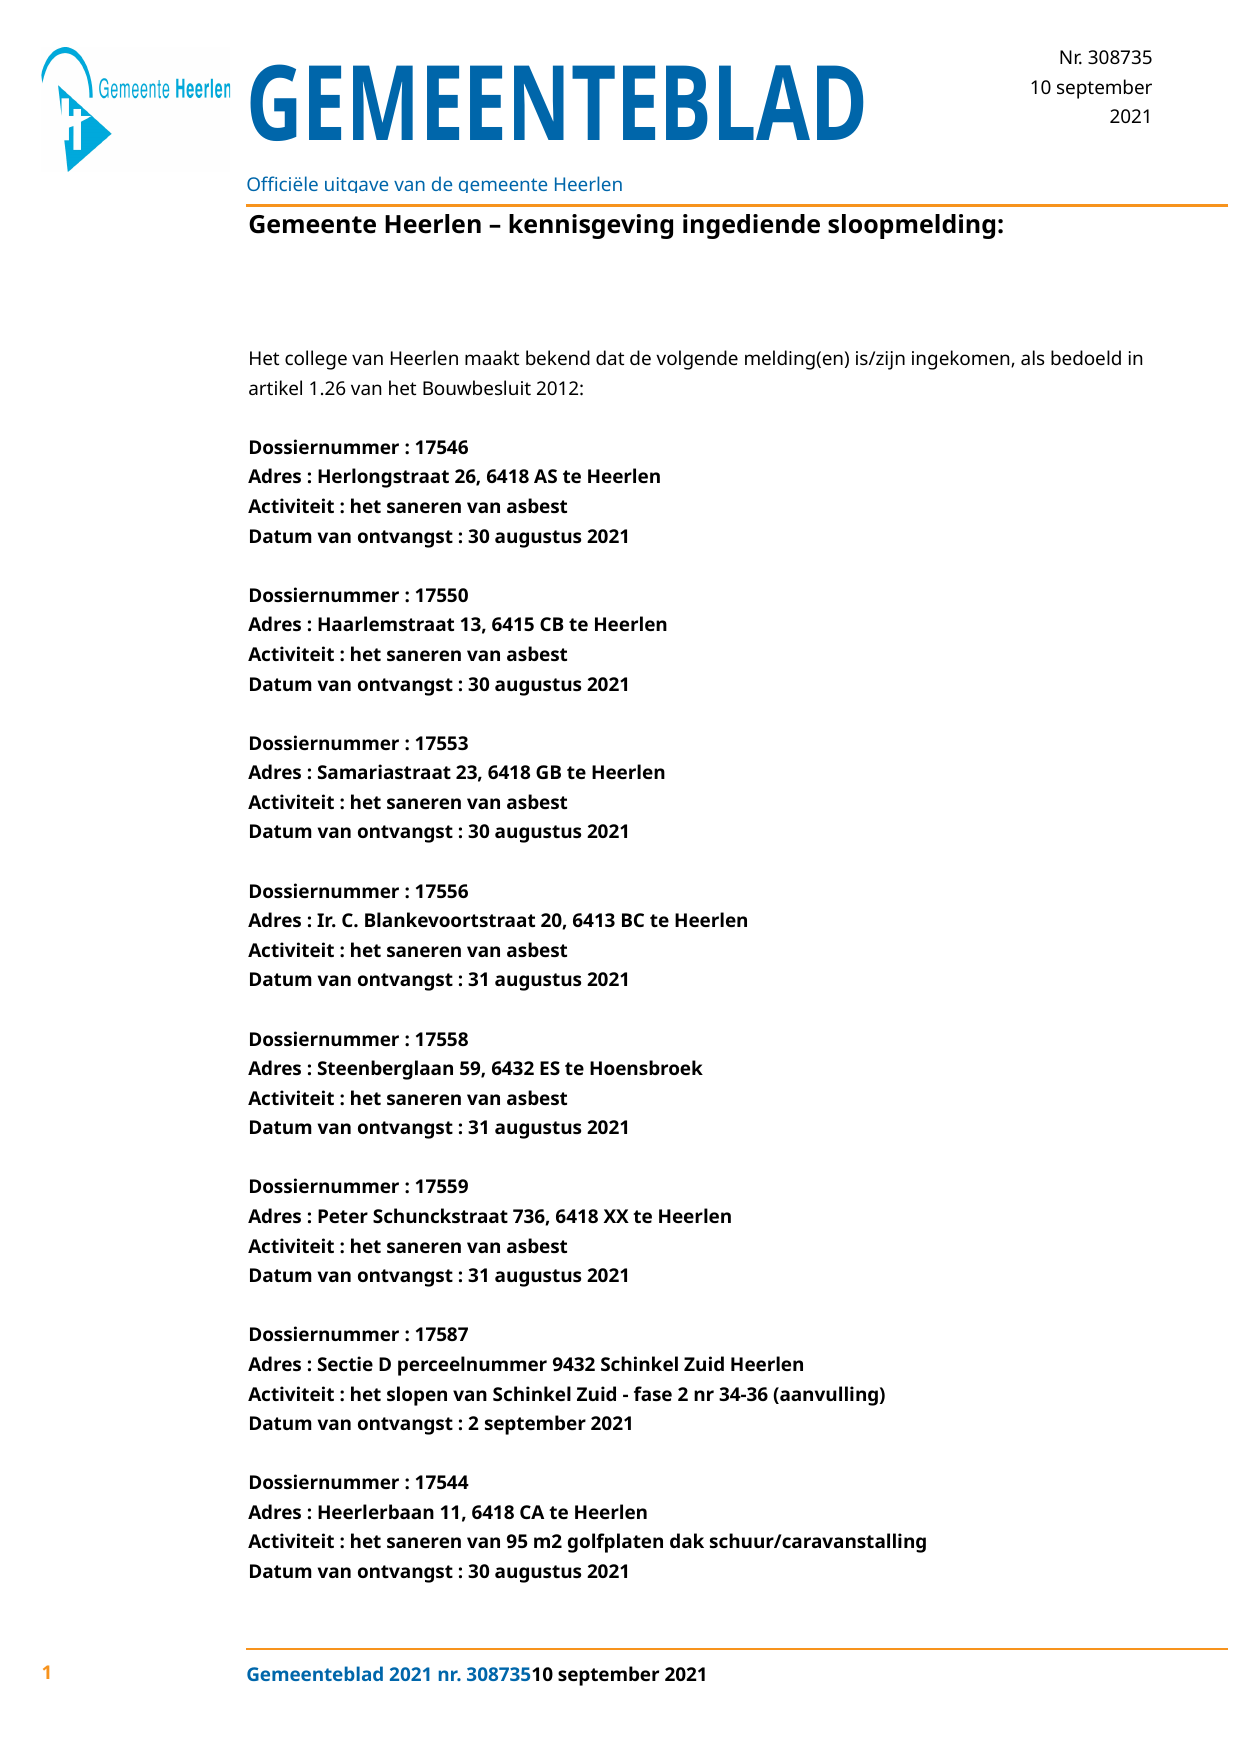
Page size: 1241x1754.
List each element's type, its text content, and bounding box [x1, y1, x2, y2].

text Het college van Heerlen maakt bekend dat de volgende melding(en) is/zijn ingekomen, als bedoeld in artikel 1.26 van het Bouwbesluit 2012: [248, 345, 1152, 401]
text Dossiernummer : 17558 [248, 1026, 1152, 1051]
text Datum van ontvangst : 31 augustus 2021 [248, 1262, 1152, 1288]
text Dossiernummer : 17544 [248, 1469, 1152, 1495]
text Adres : Sectie D perceelnummer 9432 Schinkel Zuid Heerlen [248, 1351, 1152, 1377]
text Dossiernummer : 17550 [248, 582, 1152, 608]
text Activiteit : het saneren van 95 m2 golfplaten dak schuur/caravanstalling [248, 1529, 1152, 1554]
text Adres : Haarlemstraat 13, 6415 CB te Heerlen [248, 612, 1152, 637]
text Dossiernummer : 17556 [248, 878, 1152, 903]
text Activiteit : het saneren van asbest [248, 641, 1152, 667]
text Dossiernummer : 17587 [248, 1322, 1152, 1347]
text Gemeente Heerlen – kennisgeving ingediende sloopmelding: [248, 207, 1152, 241]
picture [41, 47, 59, 70]
text Adres : Herlongstraat 26, 6418 AS te Heerlen [248, 464, 1152, 489]
text Datum van ontvangst : 30 augustus 2021 [248, 1558, 1152, 1584]
text Dossiernummer : 17559 [248, 1174, 1152, 1199]
text Adres : Steenberglaan 59, 6432 ES te Hoensbroek [248, 1055, 1152, 1081]
text Activiteit : het saneren van asbest [248, 1233, 1152, 1258]
text Activiteit : het saneren van asbest [248, 937, 1152, 963]
picture [41, 47, 231, 172]
text Adres : Ir. C. Blankevoortstraat 20, 6413 BC te Heerlen [248, 907, 1152, 933]
text Datum van ontvangst : 2 september 2021 [248, 1410, 1152, 1436]
text Adres : Peter Schunckstraat 736, 6418 XX te Heerlen [248, 1203, 1152, 1229]
text Adres : Heerlerbaan 11, 6418 CA te Heerlen [248, 1499, 1152, 1525]
text Datum van ontvangst : 30 augustus 2021 [248, 819, 1152, 844]
text Datum van ontvangst : 31 augustus 2021 [248, 967, 1152, 992]
text Datum van ontvangst : 30 augustus 2021 [248, 671, 1152, 696]
text Datum van ontvangst : 30 augustus 2021 [248, 523, 1152, 548]
text Activiteit : het saneren van asbest [248, 493, 1152, 519]
text Datum van ontvangst : 31 augustus 2021 [248, 1114, 1152, 1140]
text Adres : Samariastraat 23, 6418 GB te Heerlen [248, 759, 1152, 785]
text Dossiernummer : 17553 [248, 730, 1152, 756]
text Activiteit : het saneren van asbest [248, 1085, 1152, 1111]
text Activiteit : het slopen van Schinkel Zuid - fase 2 nr 34-36 (aanvulling) [248, 1381, 1152, 1406]
text Activiteit : het saneren van asbest [248, 789, 1152, 815]
text Dossiernummer : 17546 [248, 434, 1152, 460]
